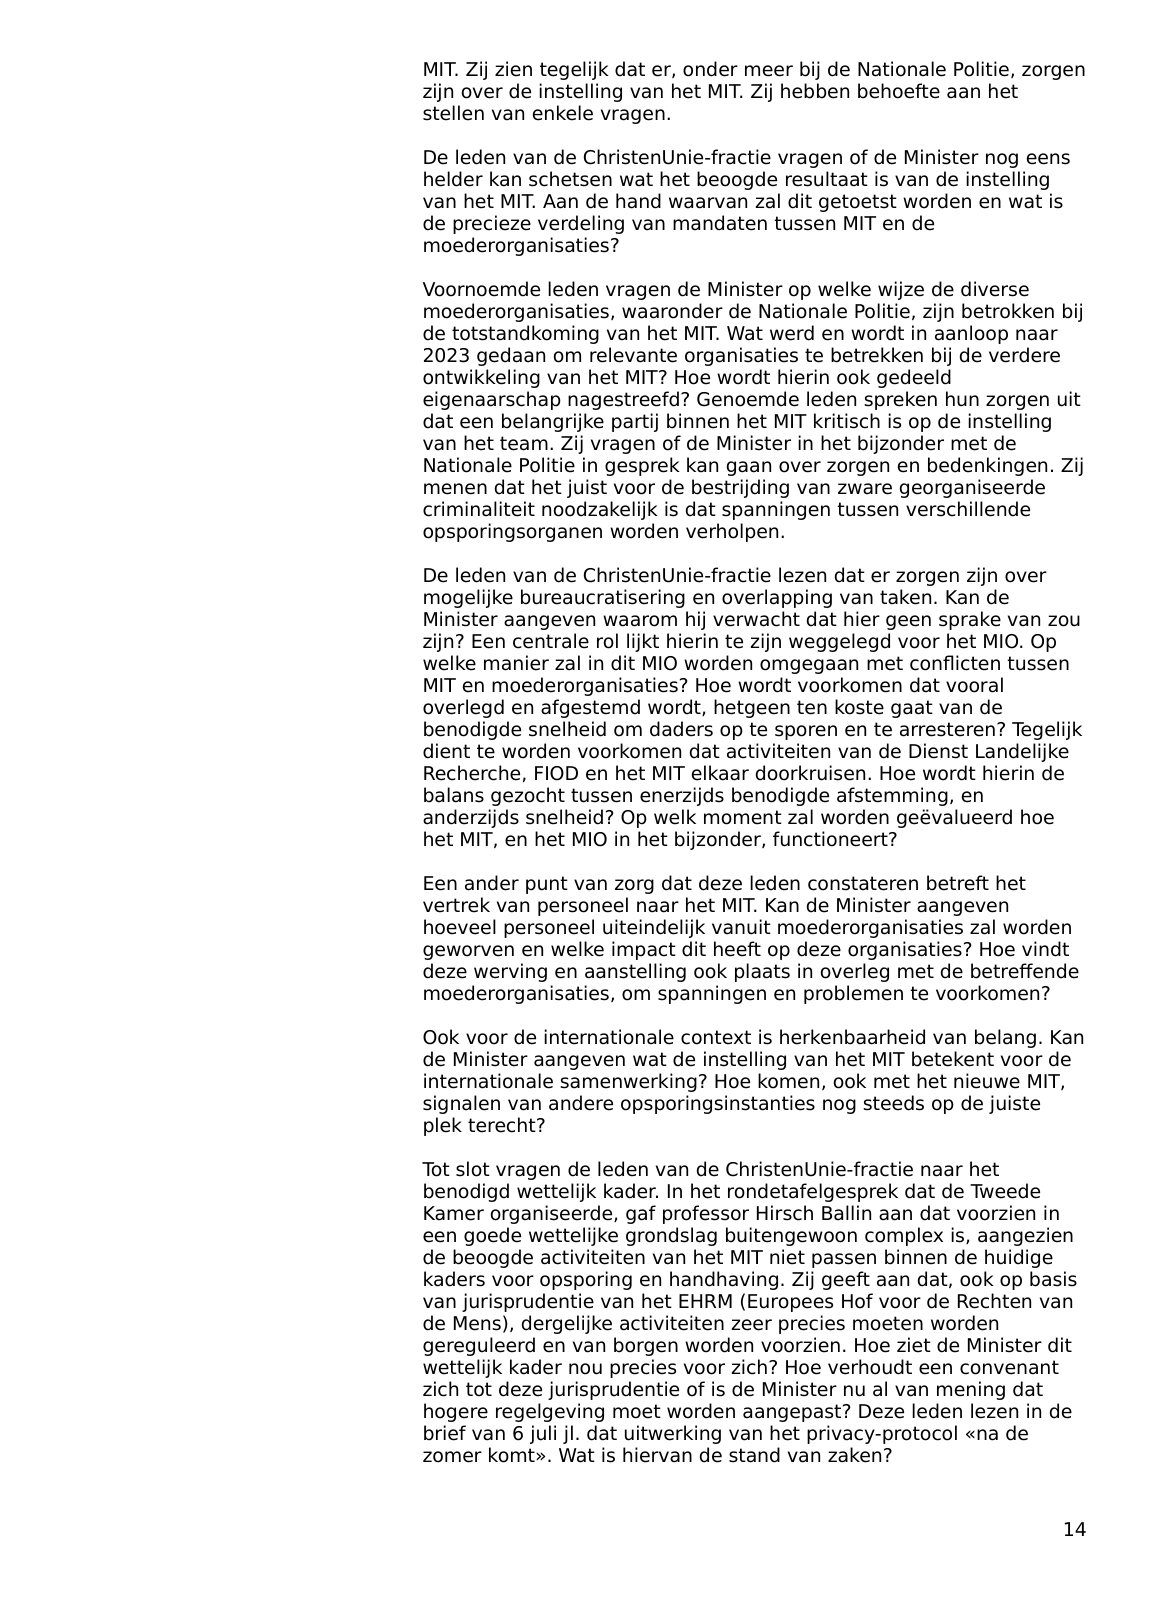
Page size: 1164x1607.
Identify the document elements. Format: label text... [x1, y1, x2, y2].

text Een ander punt van zorg dat deze leden constateren betreft het vertrek van personeel naar het MIT. Kan de Minister aangeven hoeveel personeel uiteindelijk vanuit moederorganisaties zal worden geworven en welke impact dit heeft op deze organisaties? Hoe vindt deze werving en aanstelling ook plaats in overleg met de betreffende moederorganisaties, om spanningen en problemen te voorkomen? [422, 873, 1087, 1005]
text Ook voor de internationale context is herkenbaarheid van belang. Kan de Minister aangeven wat de instelling van het MIT betekent voor de internationale samenwerking? Hoe komen, ook met het nieuwe MIT, signalen van andere opsporingsinstanties nog steeds op de juiste plek terecht? [422, 1027, 1087, 1137]
text De leden van de ChristenUnie-fractie vragen of de Minister nog eens helder kan schetsen wat het beoogde resultaat is van de instelling van het MIT. Aan de hand waarvan zal dit getoetst worden en wat is de precieze verdeling van mandaten tussen MIT en de moederorganisaties? [422, 147, 1087, 257]
text MIT. Zij zien tegelijk dat er, onder meer bij de Nationale Politie, zorgen zijn over de instelling van het MIT. Zij hebben behoefte aan het stellen van enkele vragen. [422, 59, 1087, 125]
text De leden van de ChristenUnie-fractie lezen dat er zorgen zijn over mogelijke bureaucratisering en overlapping van taken. Kan de Minister aangeven waarom hij verwacht dat hier geen sprake van zou zijn? Een centrale rol lijkt hierin te zijn weggelegd voor het MIO. Op welke manier zal in dit MIO worden omgegaan met conflicten tussen MIT en moederorganisaties? Hoe wordt voorkomen dat vooral overlegd en afgestemd wordt, hetgeen ten koste gaat van de benodigde snelheid om daders op te sporen en te arresteren? Tegelijk dient te worden voorkomen dat activiteiten van de Dienst Landelijke Recherche, FIOD en het MIT elkaar doorkruisen. Hoe wordt hierin de balans gezocht tussen enerzijds benodigde afstemming, en anderzijds snelheid? Op welk moment zal worden geëvalueerd hoe het MIT, en het MIO in het bijzonder, functioneert? [422, 565, 1087, 851]
text Tot slot vragen de leden van de ChristenUnie-fractie naar het benodigd wettelijk kader. In het rondetafelgesprek dat de Tweede Kamer organiseerde, gaf professor Hirsch Ballin aan dat voorzien in een goede wettelijke grondslag buitengewoon complex is, aangezien de beoogde activiteiten van het MIT niet passen binnen de huidige kaders voor opsporing en handhaving. Zij geeft aan dat, ook op basis van jurisprudentie van het EHRM (Europees Hof voor de Rechten van de Mens), dergelijke activiteiten zeer precies moeten worden gereguleerd en van borgen worden voorzien. Hoe ziet de Minister dit wettelijk kader nou precies voor zich? Hoe verhoudt een convenant zich tot deze jurisprudentie of is de Minister nu al van mening dat hogere regelgeving moet worden aangepast? Deze leden lezen in de brief van 6 juli jl. dat uitwerking van het privacy-protocol «na de zomer komt». Wat is hiervan de stand van zaken? [422, 1159, 1087, 1467]
text Voornoemde leden vragen de Minister op welke wijze de diverse moederorganisaties, waaronder de Nationale Politie, zijn betrokken bij de totstandkoming van het MIT. Wat werd en wordt in aanloop naar 2023 gedaan om relevante organisaties te betrekken bij de verdere ontwikkeling van het MIT? Hoe wordt hierin ook gedeeld eigenaarschap nagestreefd? Genoemde leden spreken hun zorgen uit dat een belangrijke partij binnen het MIT kritisch is op de instelling van het team. Zij vragen of de Minister in het bijzonder met de Nationale Politie in gesprek kan gaan over zorgen en bedenkingen. Zij menen dat het juist voor de bestrijding van zware georganiseerde criminaliteit noodzakelijk is dat spanningen tussen verschillende opsporingsorganen worden verholpen. [422, 279, 1087, 543]
